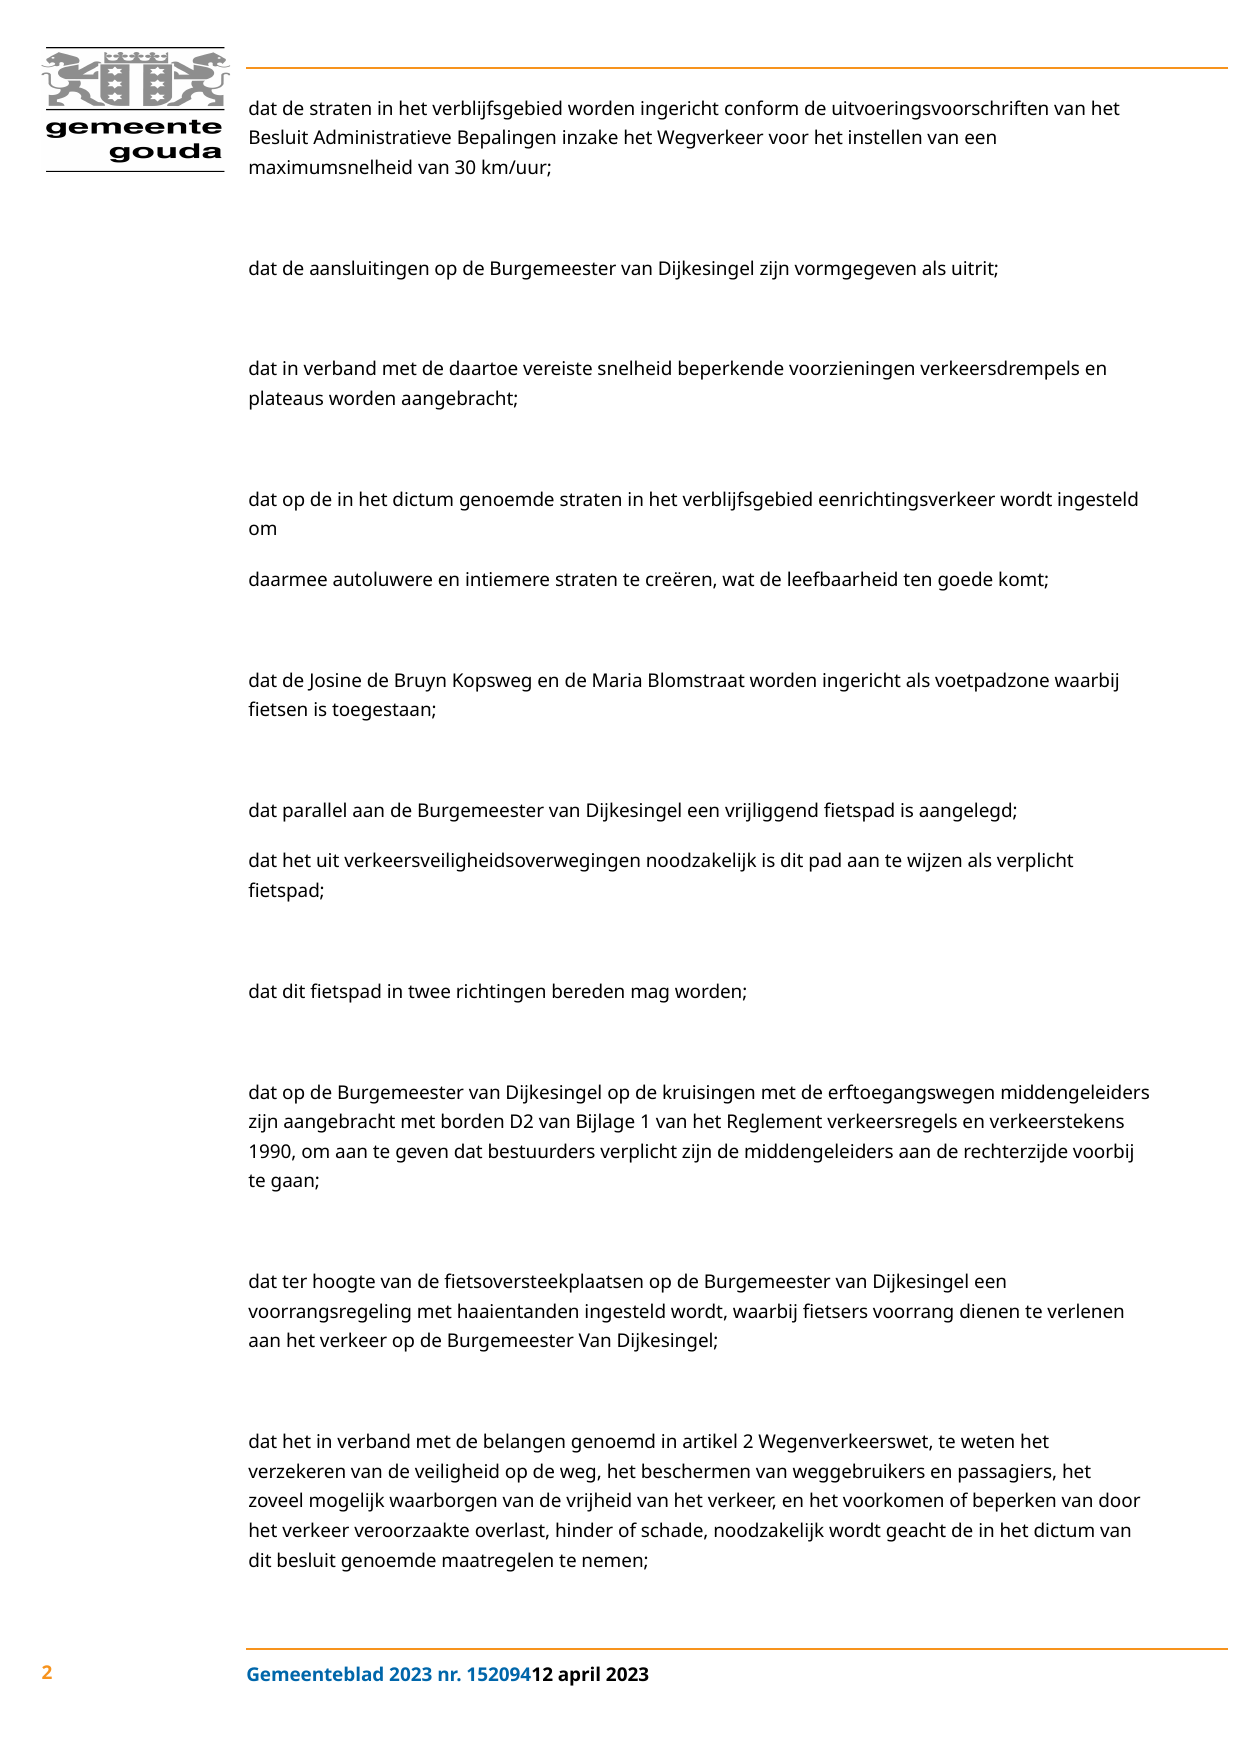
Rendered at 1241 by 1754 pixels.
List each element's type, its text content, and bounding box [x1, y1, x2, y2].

text dat parallel aan de Burgemeester van Dijkesingel een vrijliggend fietspad is aangelegd; [248, 797, 1152, 823]
text dat de Josine de Bruyn Kopsweg en de Maria Blomstraat worden ingericht als voetpadzone waarbij fietsen is toegestaan; [248, 667, 1152, 722]
text dat de straten in het verblijfsgebied worden ingericht conform de uitvoeringsvoorschriften van het Besluit Administratieve Bepalingen inzake het Wegverkeer voor het instellen van een maximumsnelheid van 30 km/uur; [248, 95, 1152, 180]
text daarmee autoluwere en intiemere straten te creëren, wat de leefbaarheid ten goede komt; [248, 566, 1152, 592]
text dat dit fietspad in twee richtingen bereden mag worden; [248, 978, 1152, 1004]
text dat het in verband met de belangen genoemd in artikel 2 Wegenverkeerswet, te weten het verzekeren van de veiligheid op de weg, het beschermen van weggebruikers en passagiers, het zoveel mogelijk waarborgen van de vrijheid van het verkeer, en het voorkomen of beperken van door het verkeer veroorzaakte overlast, hinder of schade, noodzakelijk wordt geacht de in het dictum van dit besluit genoemde maatregelen te nemen; [248, 1428, 1152, 1573]
text dat in verband met de daartoe vereiste snelheid beperkende voorzieningen verkeersdrempels en plateaus worden aangebracht; [248, 356, 1152, 411]
text dat ter hoogte van de fietsoversteekplaatsen op de Burgemeester van Dijkesingel een voorrangsregeling met haaientanden ingesteld wordt, waarbij fietsers voorrang dienen te verlenen aan het verkeer op de Burgemeester Van Dijkesingel; [248, 1268, 1152, 1353]
text dat de aansluitingen op de Burgemeester van Dijkesingel zijn vormgegeven als uitrit; [248, 255, 1152, 281]
picture [41, 47, 231, 172]
text dat op de Burgemeester van Dijkesingel op de kruisingen met de erftoegangswegen middengeleiders zijn aangebracht met borden D2 van Bijlage 1 van het Reglement verkeersregels en verkeerstekens 1990, om aan te geven dat bestuurders verplicht zijn de middengeleiders aan de rechterzijde voorbij te gaan; [248, 1079, 1152, 1193]
text dat op de in het dictum genoemde straten in het verblijfsgebied eenrichtingsverkeer wordt ingesteld om [248, 486, 1152, 541]
text dat het uit verkeersveiligheidsoverwegingen noodzakelijk is dit pad aan te wijzen als verplicht fietspad; [248, 848, 1152, 903]
